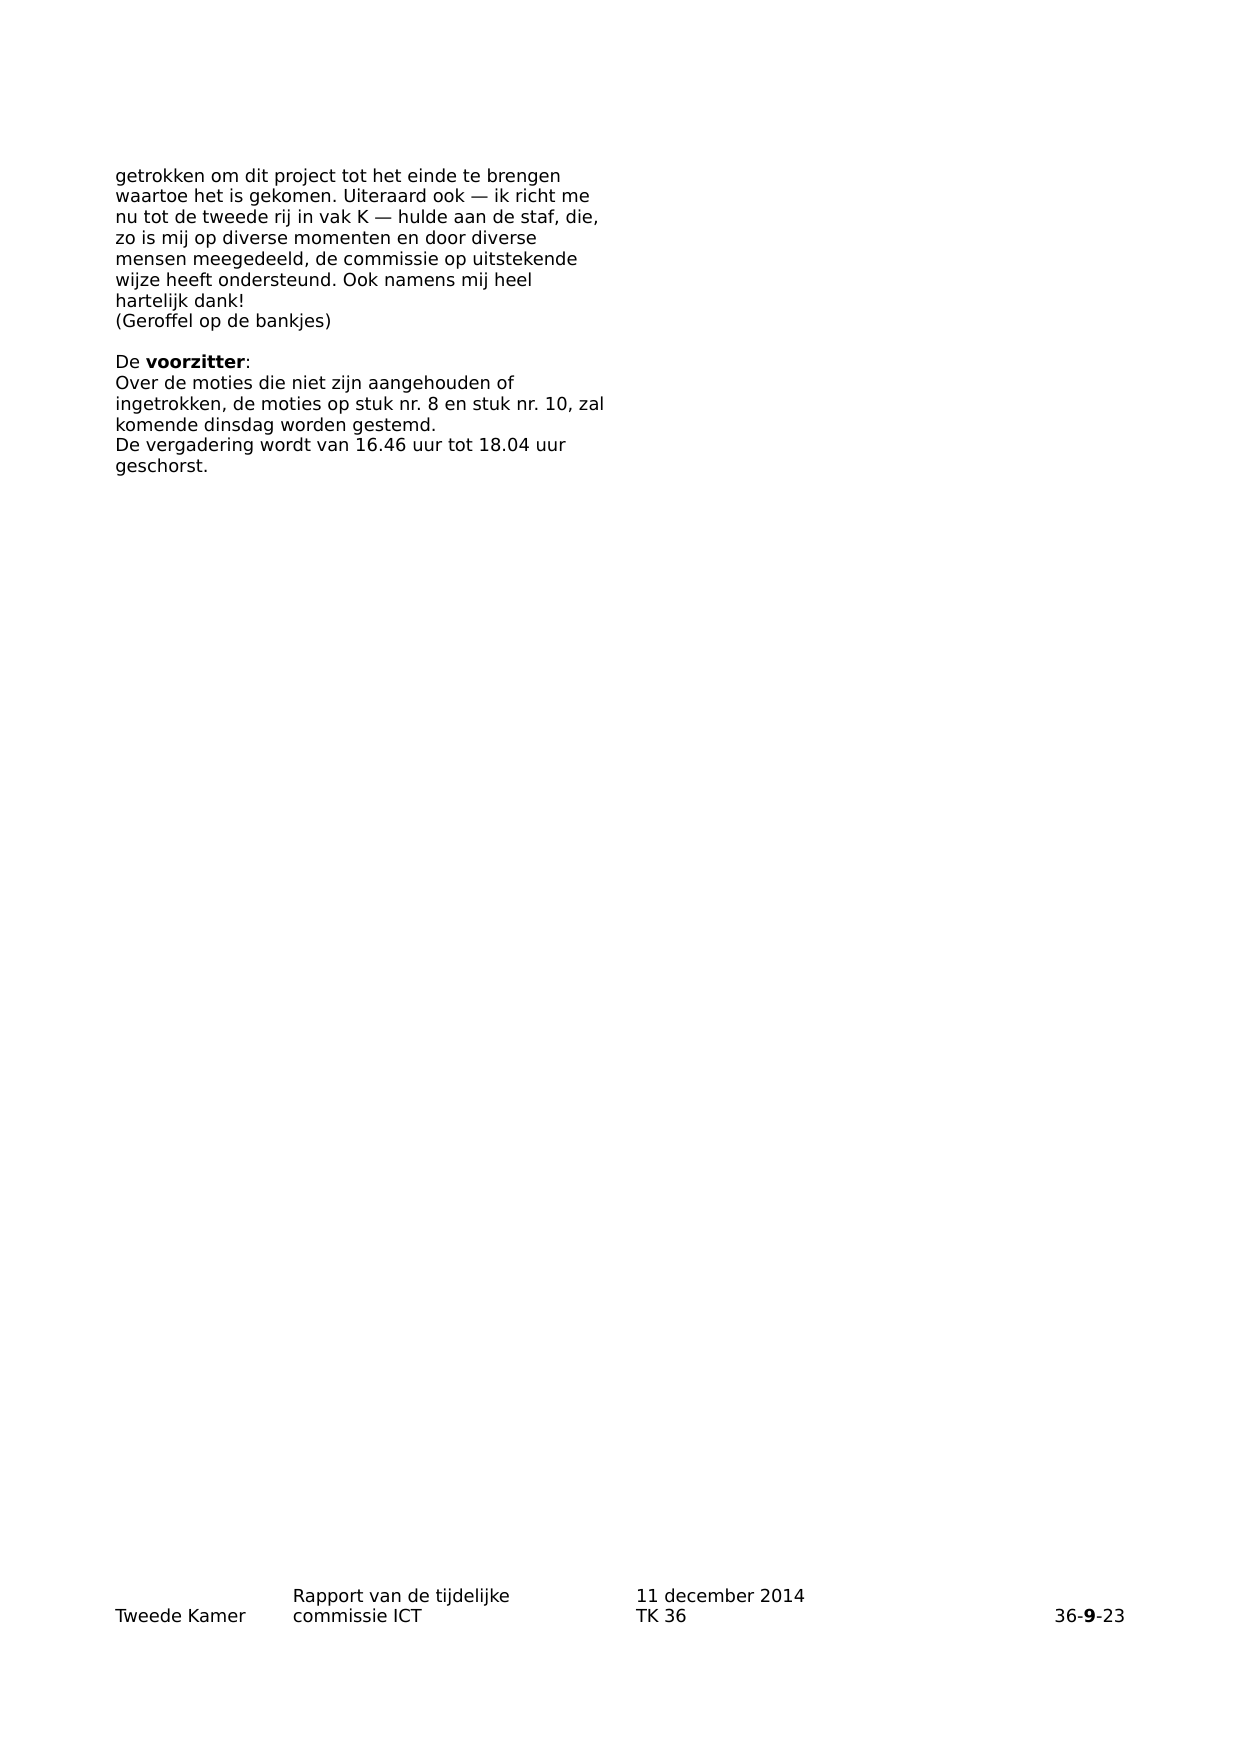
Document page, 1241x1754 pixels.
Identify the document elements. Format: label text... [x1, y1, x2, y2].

text De vergadering wordt van 16.46 uur tot 18.04 uur geschorst. [115, 435, 605, 477]
text getrokken om dit project tot het einde te brengen waartoe het is gekomen. Uiteraard ook — ik richt me nu tot de tweede rij in vak K — hulde aan de staf, die, zo is mij op diverse momenten en door diverse mensen meegedeeld, de commissie op uitstekende wijze heeft ondersteund. Ook namens mij heel hartelijk dank! [115, 165, 605, 311]
text Over de moties die niet zijn aangehouden of ingetrokken, de moties op stuk nr. 8 en stuk nr. 10, zal komende dinsdag worden gestemd. [115, 373, 605, 435]
text (Geroffel op de bankjes) [115, 311, 605, 332]
text De voorzitter: [115, 352, 605, 373]
